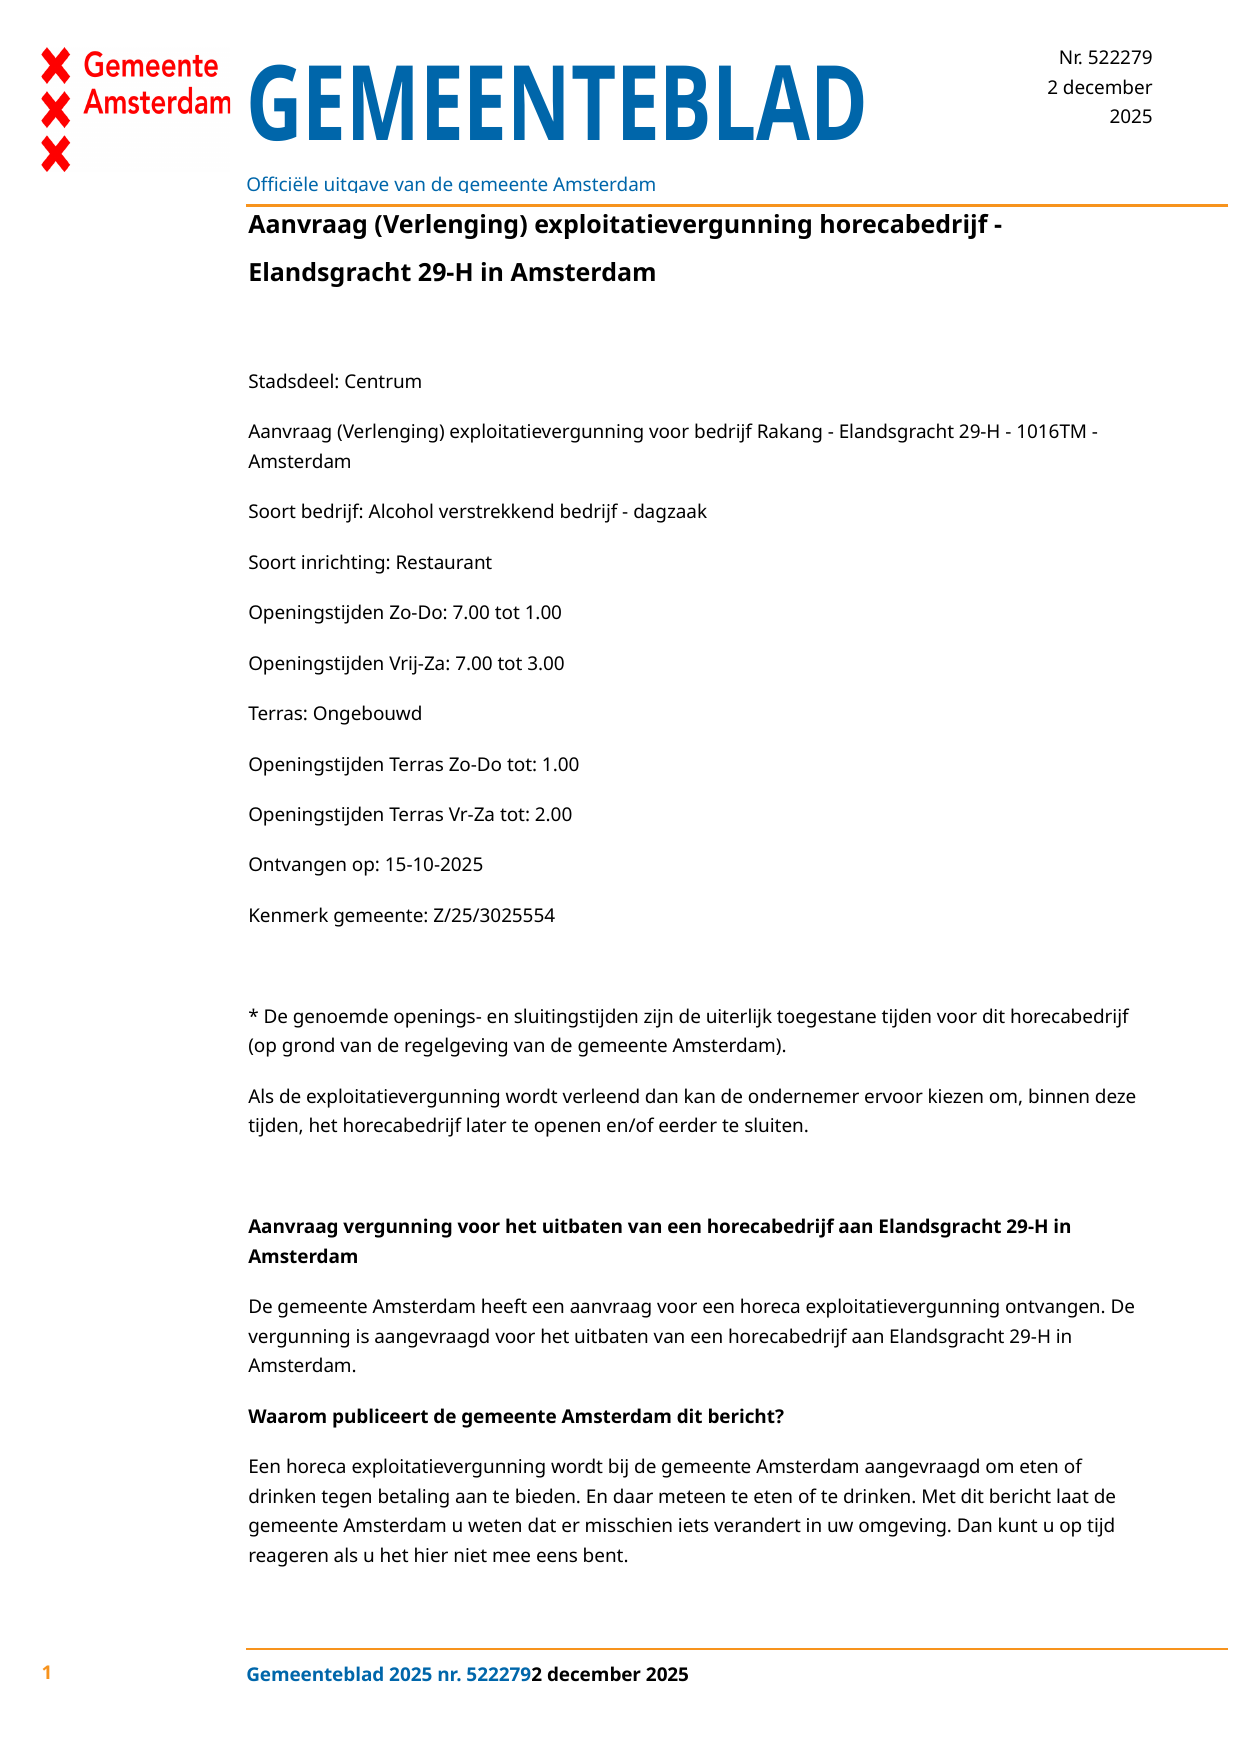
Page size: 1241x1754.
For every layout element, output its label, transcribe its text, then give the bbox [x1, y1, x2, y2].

text Een horeca exploitatievergunning wordt bij de gemeente Amsterdam aangevraagd om eten of drinken tegen betaling aan te bieden. En daar meteen te eten of te drinken. Met dit bericht laat de gemeente Amsterdam u weten dat er misschien iets verandert in uw omgeving. Dan kunt u op tijd reageren als u het hier niet mee eens bent. [248, 1453, 1152, 1568]
picture [41, 47, 231, 172]
text Openingstijden Vrij-Za: 7.00 tot 3.00 [248, 650, 1152, 676]
text Aanvraag vergunning voor het uitbaten van een horecabedrijf aan Elandsgracht 29-H in Amsterdam [248, 1213, 1152, 1269]
text Waarom publiceert de gemeente Amsterdam dit bericht? [248, 1403, 1152, 1429]
text Openingstijden Terras Vr-Za tot: 2.00 [248, 801, 1152, 827]
text Stadsdeel: Centrum [248, 368, 1152, 394]
text Openingstijden Terras Zo-Do tot: 1.00 [248, 751, 1152, 777]
text Soort bedrijf: Alcohol verstrekkend bedrijf - dagzaak [248, 499, 1152, 524]
text Ontvangen op: 15-10-2025 [248, 852, 1152, 877]
text Terras: Ongebouwd [248, 700, 1152, 726]
text * De genoemde openings- en sluitingstijden zijn de uiterlijk toegestane tijden voor dit horecabedrijf (op grond van de regelgeving van de gemeente Amsterdam). [248, 1003, 1152, 1058]
text Als de exploitatievergunning wordt verleend dan kan de ondernemer ervoor kiezen om, binnen deze tijden, het horecabedrijf later te openen en/of eerder te sluiten. [248, 1083, 1152, 1138]
text De gemeente Amsterdam heeft een aanvraag voor een horeca exploitatievergunning ontvangen. De vergunning is aangevraagd voor het uitbaten van een horecabedrijf aan Elandsgracht 29-H in Amsterdam. [248, 1293, 1152, 1378]
text Aanvraag (Verlenging) exploitatievergunning voor bedrijf Rakang - Elandsgracht 29-H - 1016TM - Amsterdam [248, 419, 1152, 474]
text Soort inrichting: Restaurant [248, 549, 1152, 575]
text Aanvraag (Verlenging) exploitatievergunning horecabedrijf - Elandsgracht 29-H in Amsterdam [248, 207, 1152, 288]
text Kenmerk gemeente: Z/25/3025554 [248, 902, 1152, 928]
text Openingstijden Zo-Do: 7.00 tot 1.00 [248, 599, 1152, 625]
